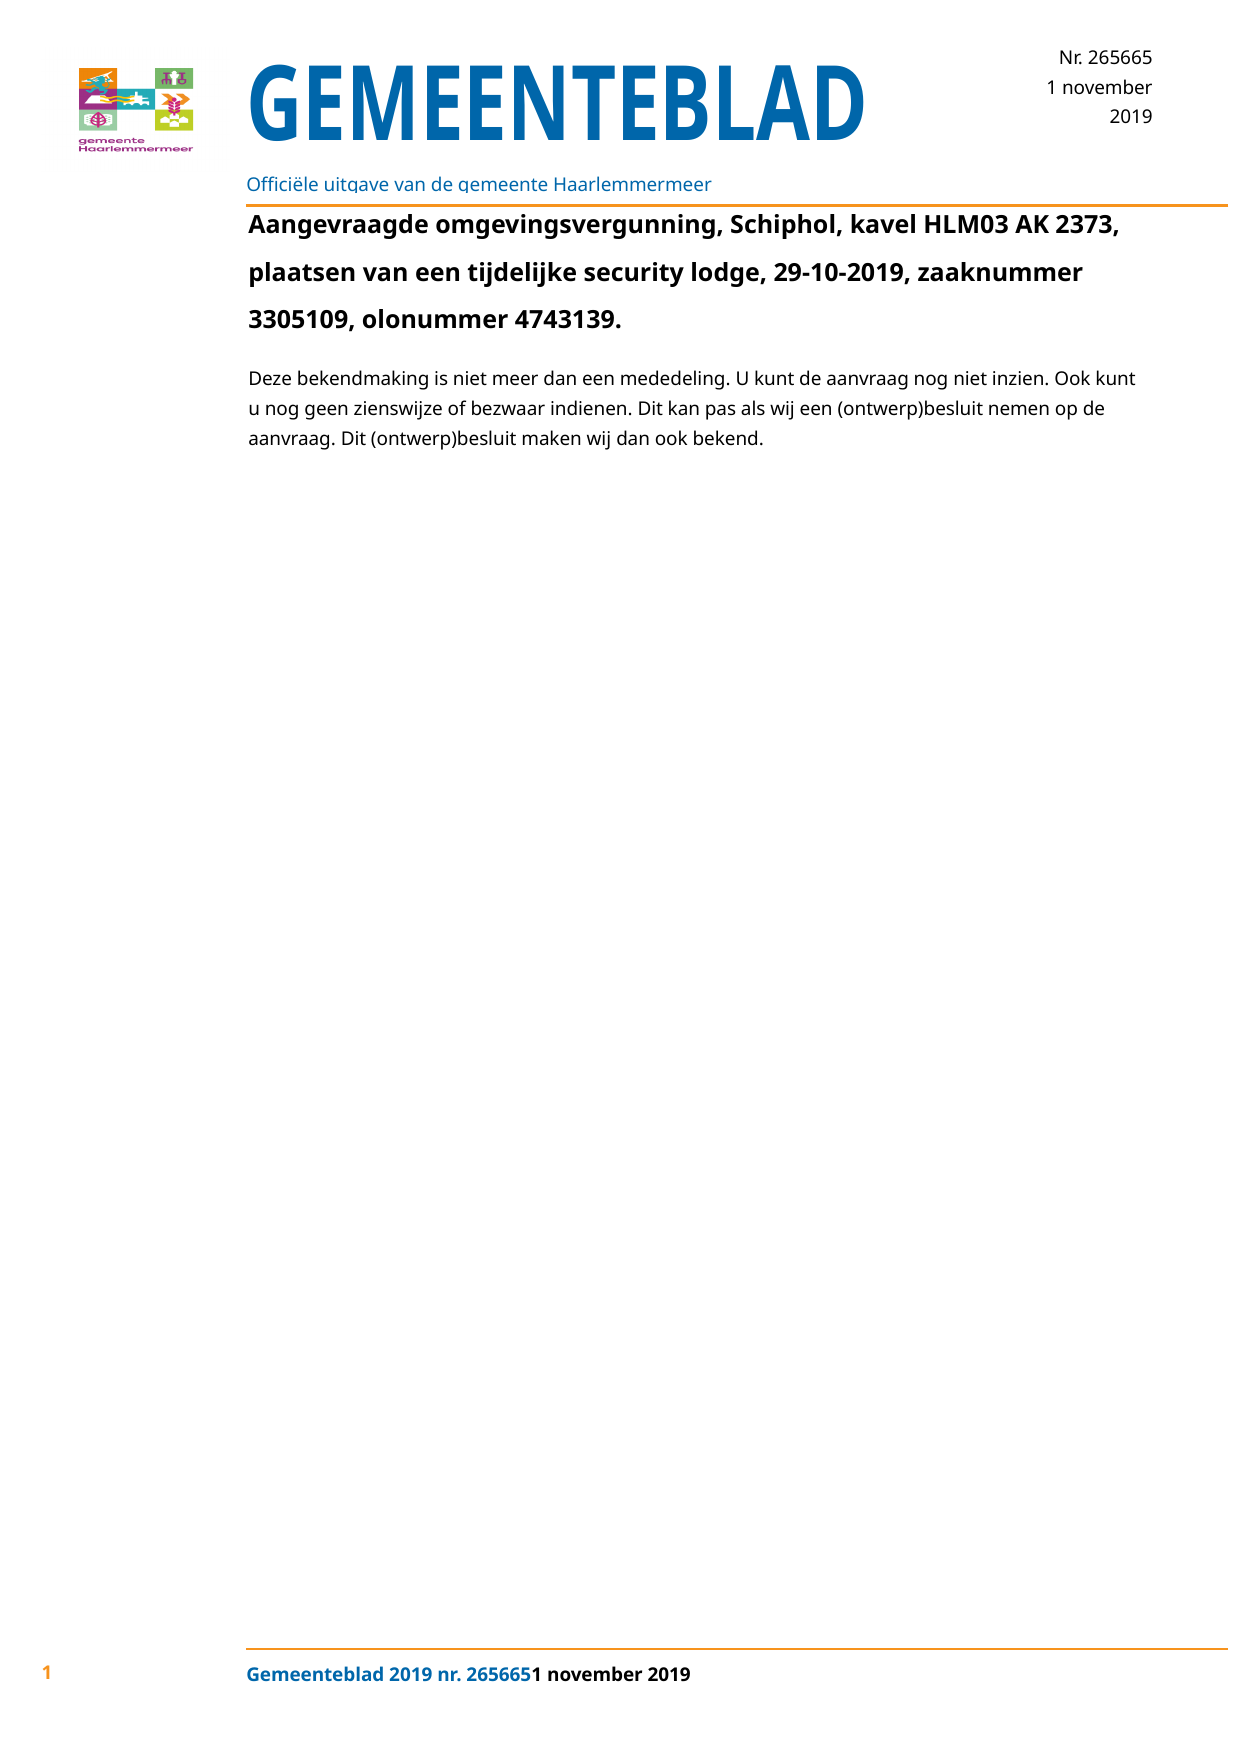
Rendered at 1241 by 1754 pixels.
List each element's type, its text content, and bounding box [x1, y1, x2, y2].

text Aangevraagde omgevingsvergunning, Schiphol, kavel HLM03 AK 2373, plaatsen van een tijdelijke security lodge, 29-10-2019, zaaknummer 3305109, olonummer 4743139. [248, 207, 1152, 336]
picture [41, 47, 231, 172]
text Deze bekendmaking is niet meer dan een mededeling. U kunt de aanvraag nog niet inzien. Ook kunt u nog geen zienswijze of bezwaar indienen. Dit kan pas als wij een (ontwerp)besluit nemen op de aanvraag. Dit (ontwerp)besluit maken wij dan ook bekend. [248, 366, 1152, 450]
